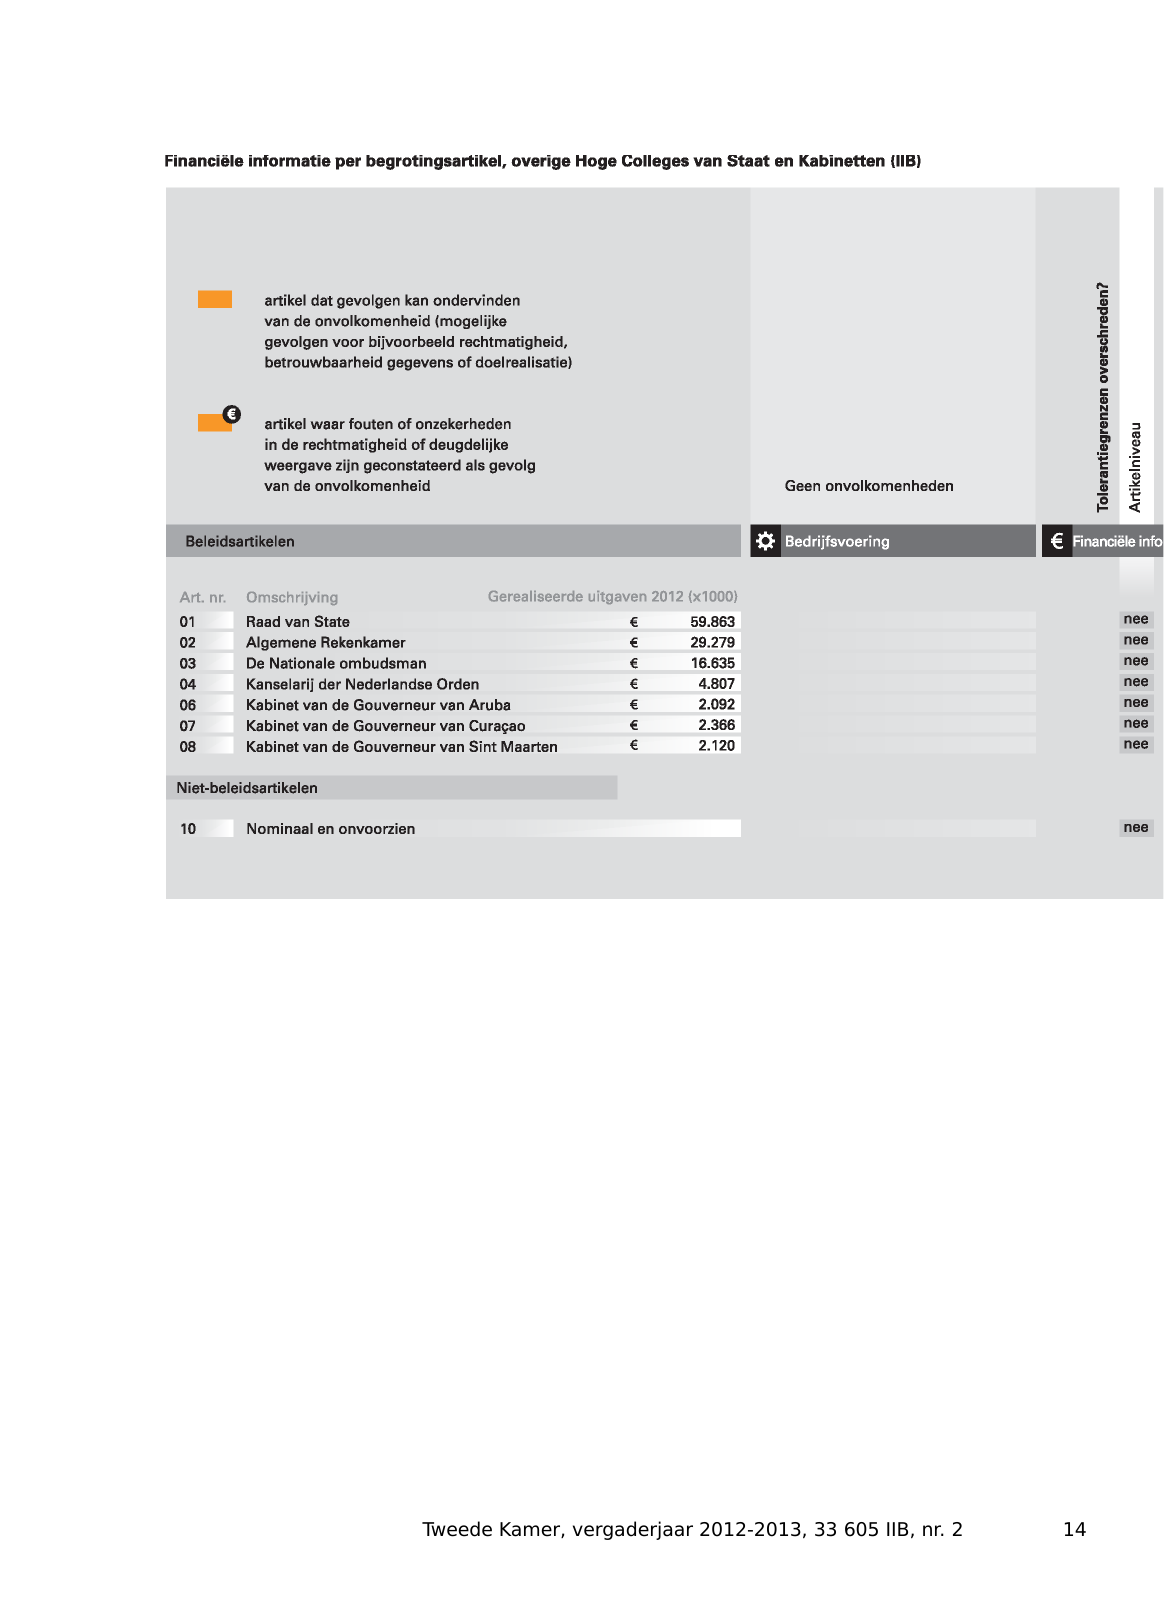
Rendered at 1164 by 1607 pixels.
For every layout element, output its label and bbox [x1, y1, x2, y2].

picture [165, 155, 1164, 899]
